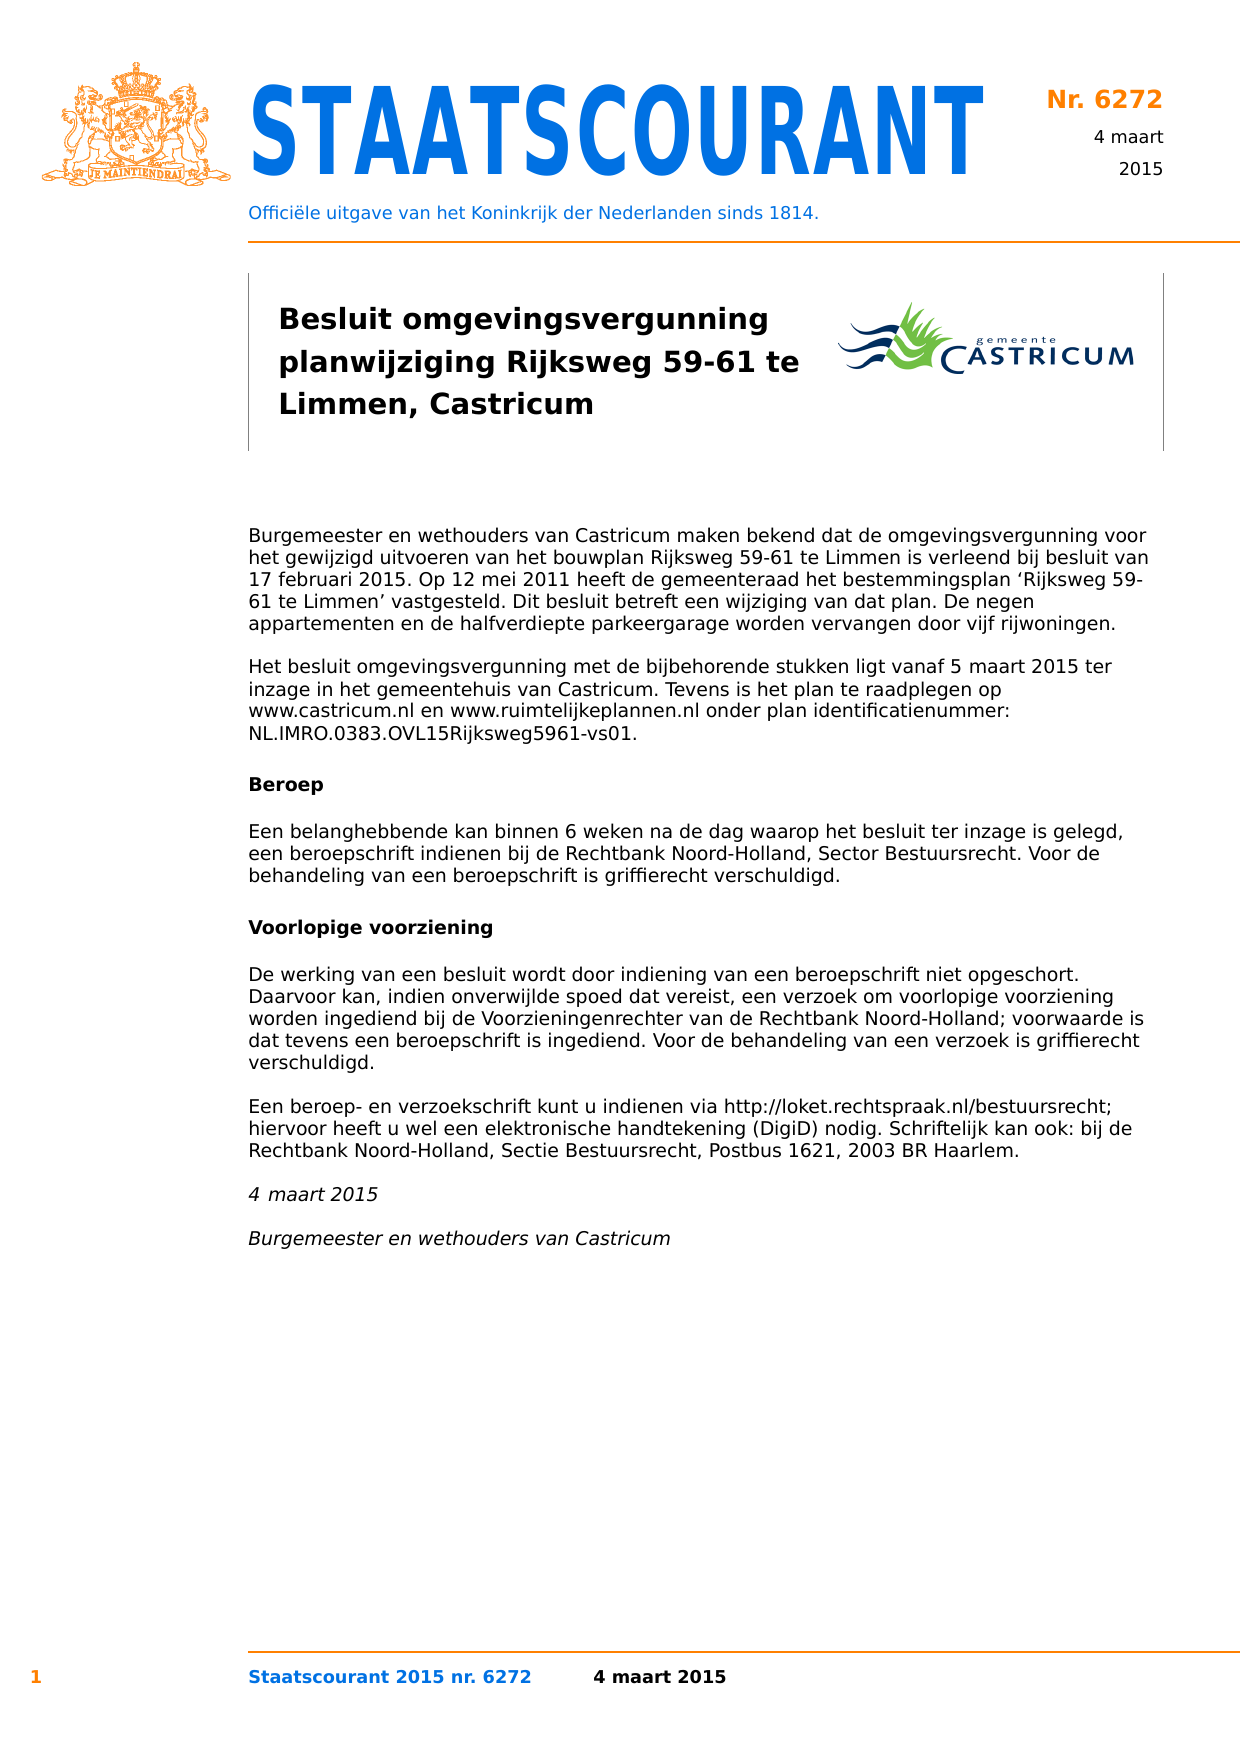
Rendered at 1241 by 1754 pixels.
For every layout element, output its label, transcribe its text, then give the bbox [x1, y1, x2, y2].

text Een beroep- en verzoekschrift kunt u indienen via http://loket.rechtspraak.nl/bestuursrecht; hiervoor heeft u wel een elektronische handtekening (DigiD) nodig. Schriftelijk kan ook: bij de Rechtbank Noord-Holland, Sectie Bestuursrecht, Postbus 1621, 2003 BR Haarlem. [248, 1096, 1163, 1162]
text 4 maart 2015 [248, 1184, 1163, 1206]
subtitle Beroep [248, 774, 1163, 796]
text Een belanghebbende kan binnen 6 weken na de dag waarop het besluit ter inzage is gelegd, een beroepschrift indienen bij de Rechtbank Noord-Holland, Sector Bestuursrecht. Voor de behandeling van een beroepschrift is griffierecht verschuldigd. [248, 821, 1163, 887]
table_header Nr. 6272 [998, 62, 1240, 121]
table_header [25, 62, 248, 241]
subtitle Voorlopige voorziening [248, 917, 1163, 939]
table_cell 4 maart [998, 121, 1240, 153]
text De werking van een besluit wordt door indiening van een beroepschrift niet opgeschort. Daarvoor kan, indien onverwijlde spoed dat vereist, een verzoek om voorlopige voorziening worden ingediend bij de Voorzieningenrechter van de Rechtbank Noord-Holland; voorwaarde is dat tevens een beroepschrift is ingediend. Voor de behandeling van een verzoek is griffierecht verschuldigd. [248, 964, 1163, 1074]
text Burgemeester en wethouders van Castricum [248, 1228, 1163, 1250]
picture [838, 302, 1134, 374]
table_header STAATSCOURANT [248, 62, 998, 203]
text Het besluit omgevingsvergunning met de bijbehorende stukken ligt vanaf 5 maart 2015 ter inzage in het gemeentehuis van Castricum. Tevens is het plan te raadplegen op www.castricum.nl en www.ruimtelijkeplannen.nl onder plan identificatienummer: NL.IMRO.0383.OVL15Rijksweg5961-vs01. [248, 656, 1163, 744]
picture [41, 62, 231, 186]
subtitle Besluit omgevingsvergunning planwijziging Rijksweg 59-61 te Limmen, Castricum [249, 273, 1163, 451]
table_cell 2015 [998, 153, 1240, 203]
table_cell Officiële uitgave van het Koninkrijk der Nederlanden sinds 1814. [248, 203, 1240, 241]
text Burgemeester en wethouders van Castricum maken bekend dat de omgevingsvergunning voor het gewijzigd uitvoeren van het bouwplan Rijksweg 59-61 te Limmen is verleend bij besluit van 17 februari 2015. Op 12 mei 2011 heeft de gemeenteraad het bestemmingsplan ‘Rijksweg 59-61 te Limmen’ vastgesteld. Dit besluit betreft een wijziging van dat plan. De negen appartementen en de halfverdiepte parkeergarage worden vervangen door vijf rijwoningen. [248, 525, 1163, 634]
